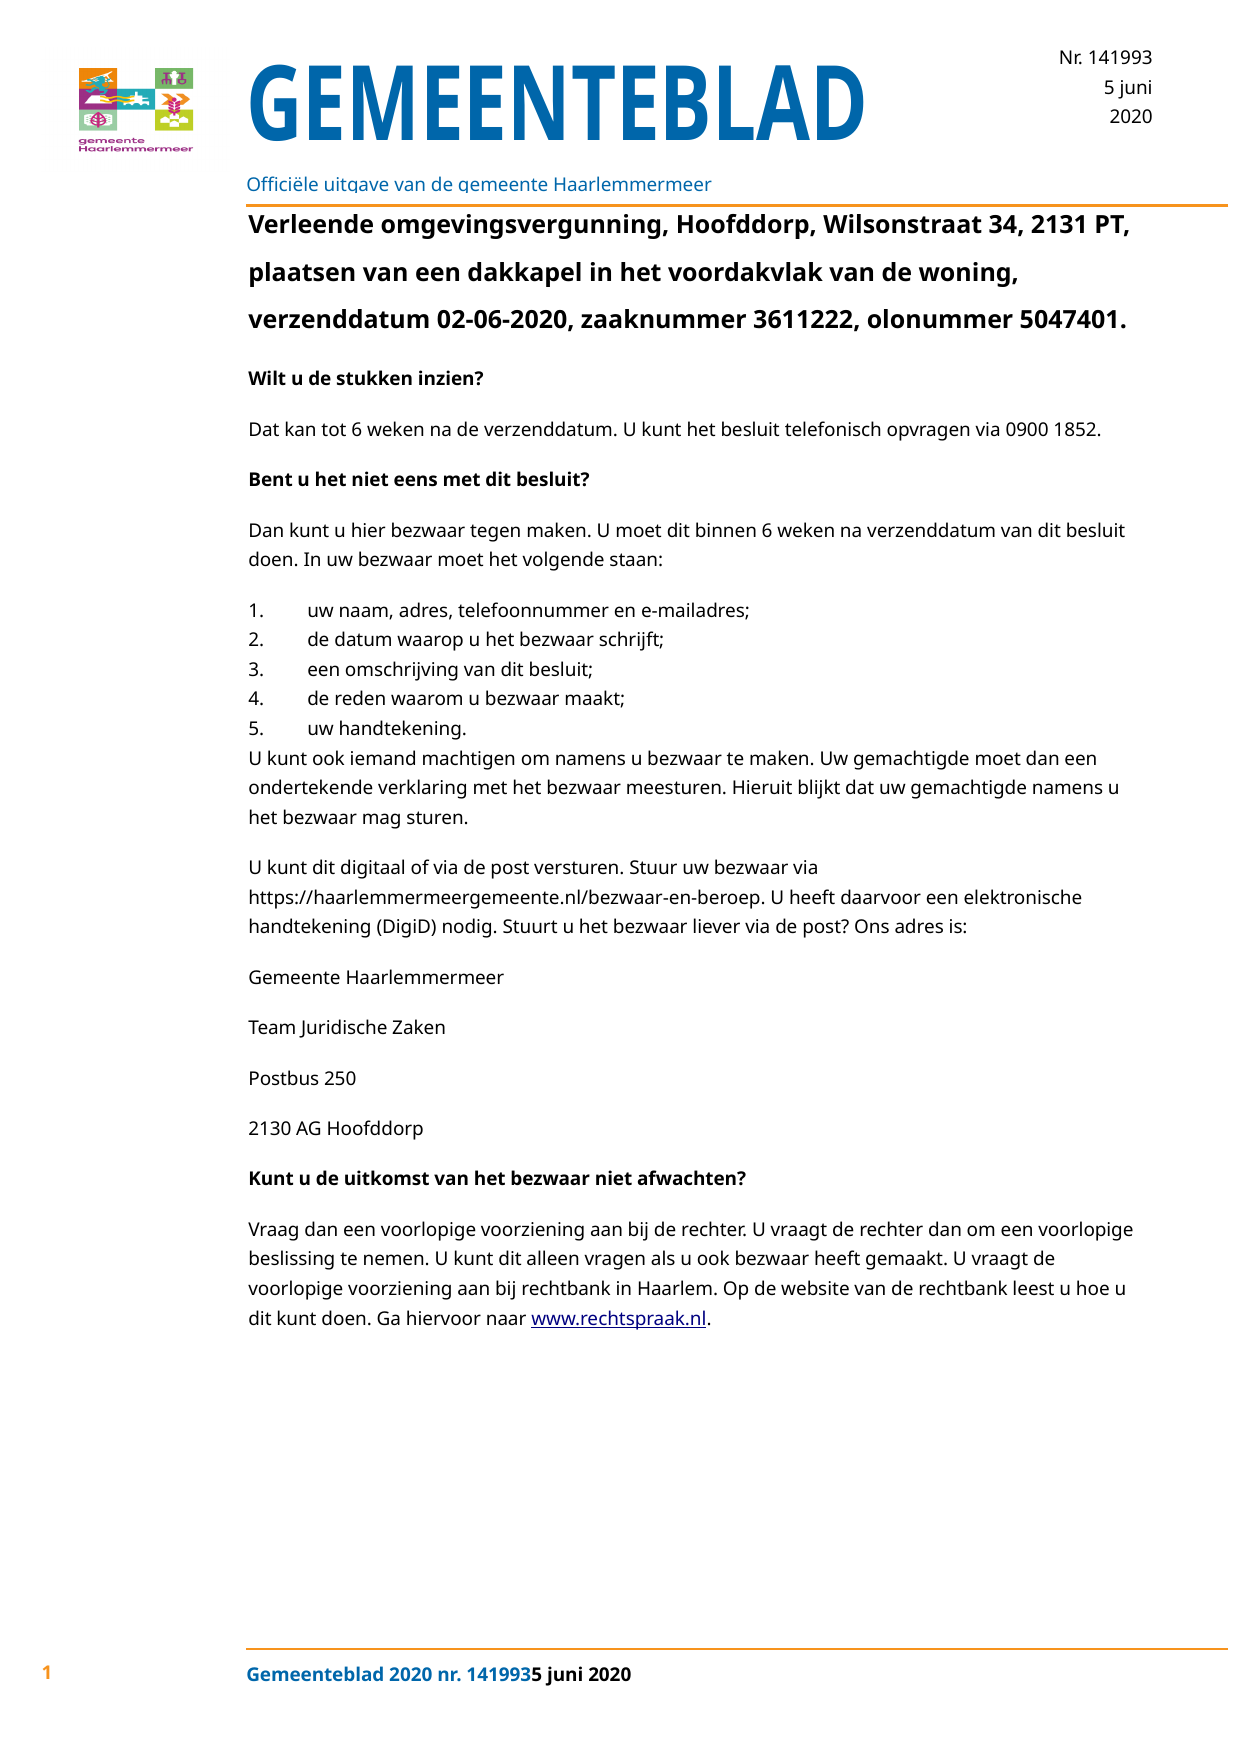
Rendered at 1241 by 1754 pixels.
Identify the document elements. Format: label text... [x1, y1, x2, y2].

list uw naam, adres, telefoonnummer en e-mailadres; [248, 597, 1152, 622]
text U kunt dit digitaal of via de post versturen. Stuur uw bezwaar via https://haarlemmermeergemeente.nl/bezwaar-en-beroep. U heeft daarvoor een elektronische handtekening (DigiD) nodig. Stuurt u het bezwaar liever via de post? Ons adres is: [248, 854, 1152, 939]
text Bent u het niet eens met dit besluit? [248, 466, 1152, 492]
text U kunt ook iemand machtigen om namens u bezwaar te maken. Uw gemachtigde moet dan een ondertekende verklaring met het bezwaar meesturen. Hieruit blijkt dat uw gemachtigde namens u het bezwaar mag sturen. [248, 745, 1152, 829]
list uw handtekening. [248, 715, 1152, 741]
text Dat kan tot 6 weken na de verzenddatum. U kunt het besluit telefonisch opvragen via 0900 1852. [248, 416, 1152, 442]
text 2130 AG Hoofddorp [248, 1115, 1152, 1141]
list de reden waarom u bezwaar maakt; [248, 686, 1152, 711]
text Wilt u de stukken inzien? [248, 366, 1152, 391]
text Dan kunt u hier bezwaar tegen maken. U moet dit binnen 6 weken na verzenddatum van dit besluit doen. In uw bezwaar moet het volgende staan: [248, 517, 1152, 572]
text Vraag dan een voorlopige voorziening aan bij de rechter. U vraagt de rechter dan om een voorlopige beslissing te nemen. U kunt dit alleen vragen als u ook bezwaar heeft gemaakt. U vraagt de voorlopige voorziening aan bij rechtbank in Haarlem. Op de website van de rechtbank leest u hoe u dit kunt doen. Ga hiervoor naar www.rechtspraak.nl. [248, 1216, 1152, 1330]
text Team Juridische Zaken [248, 1014, 1152, 1040]
text Kunt u de uitkomst van het bezwaar niet afwachten? [248, 1166, 1152, 1191]
text Verleende omgevingsvergunning, Hoofddorp, Wilsonstraat 34, 2131 PT, plaatsen van een dakkapel in het voordakvlak van de woning, verzenddatum 02-06-2020, zaaknummer 3611222, olonummer 5047401. [248, 207, 1152, 336]
list een omschrijving van dit besluit; [248, 656, 1152, 682]
text Gemeente Haarlemmermeer [248, 964, 1152, 989]
text Postbus 250 [248, 1065, 1152, 1090]
picture [41, 47, 231, 172]
list de datum waarop u het bezwaar schrijft; [248, 626, 1152, 652]
